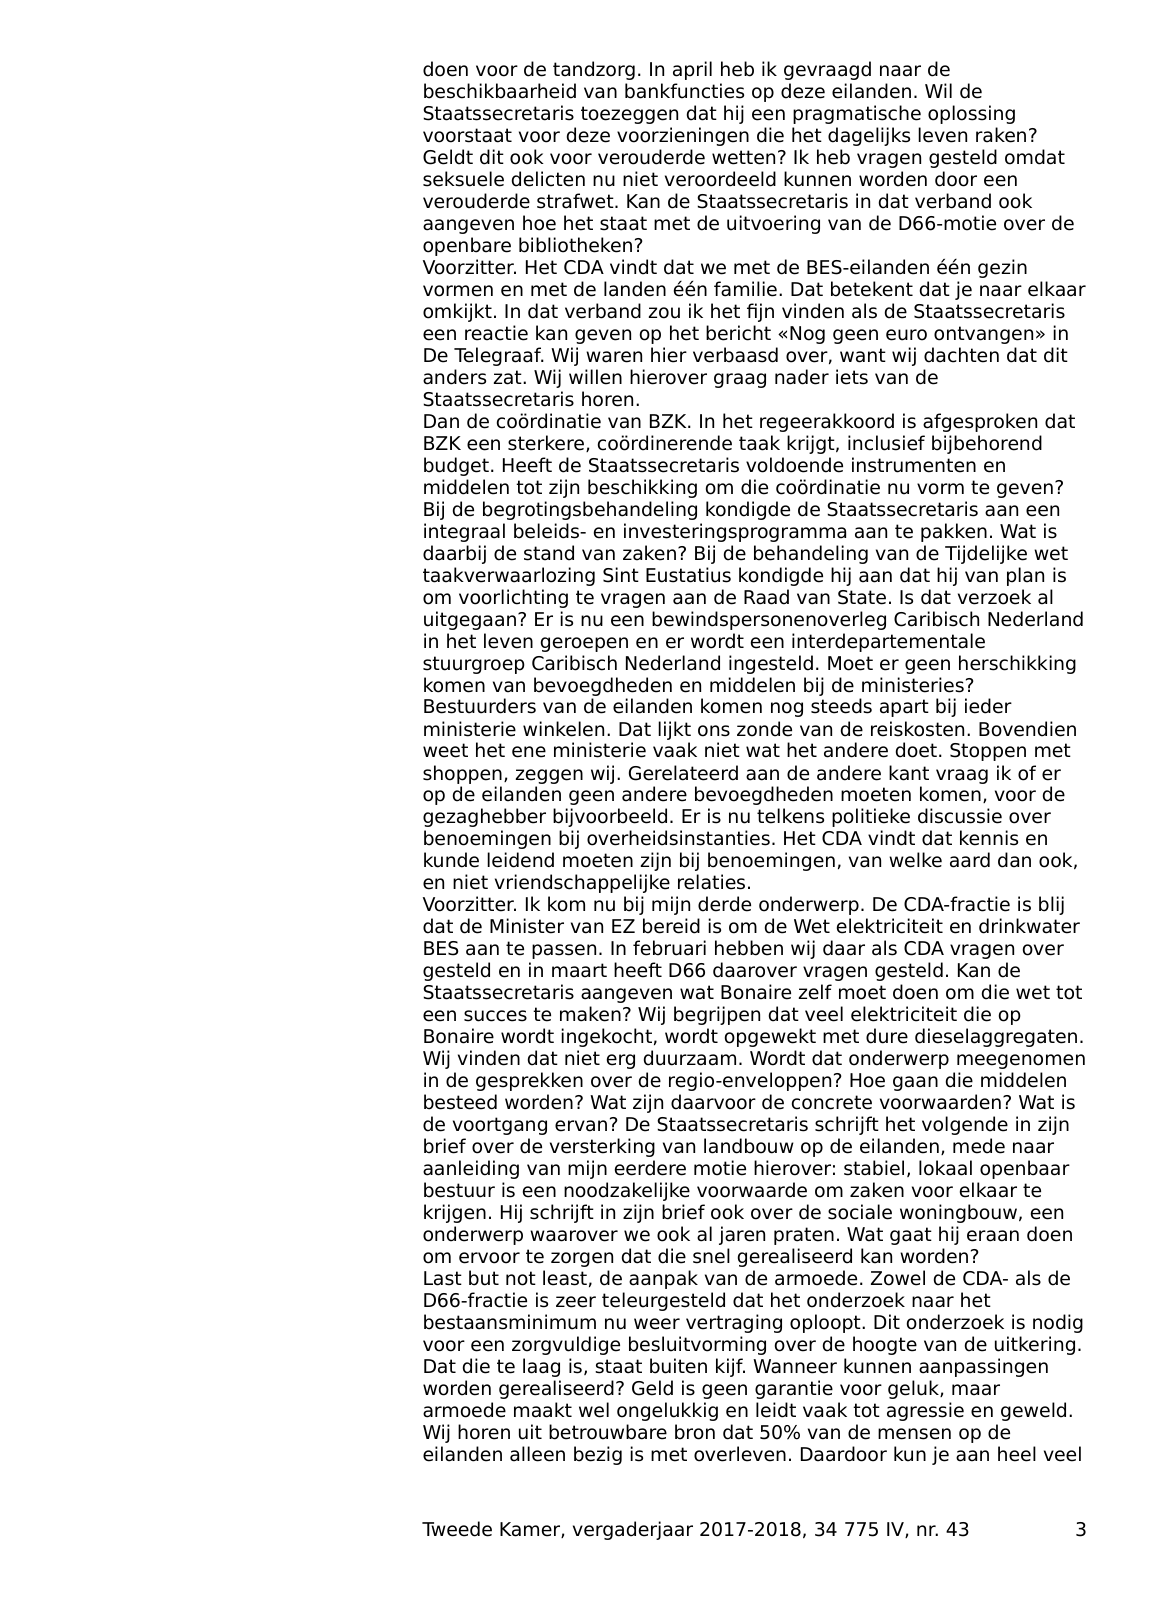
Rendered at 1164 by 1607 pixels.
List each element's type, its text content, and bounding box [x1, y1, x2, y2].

text Voorzitter. Ik kom nu bij mijn derde onderwerp. De CDA-fractie is blij dat de Minister van EZ bereid is om de Wet elektriciteit en drinkwater BES aan te passen. In februari hebben wij daar als CDA vragen over gesteld en in maart heeft D66 daarover vragen gesteld. Kan de Staatssecretaris aangeven wat Bonaire zelf moet doen om die wet tot een succes te maken? Wij begrijpen dat veel elektriciteit die op Bonaire wordt ingekocht, wordt opgewekt met dure dieselaggregaten. Wij vinden dat niet erg duurzaam. Wordt dat onderwerp meegenomen in de gesprekken over de regio-enveloppen? Hoe gaan die middelen besteed worden? Wat zijn daarvoor de concrete voorwaarden? Wat is de voortgang ervan? De Staatssecretaris schrijft het volgende in zijn brief over de versterking van landbouw op de eilanden, mede naar aanleiding van mijn eerdere motie hierover: stabiel, lokaal openbaar bestuur is een noodzakelijke voorwaarde om zaken voor elkaar te krijgen. Hij schrijft in zijn brief ook over de sociale woningbouw, een onderwerp waarover we ook al jaren praten. Wat gaat hij eraan doen om ervoor te zorgen dat die snel gerealiseerd kan worden? [422, 894, 1087, 1268]
text doen voor de tandzorg. In april heb ik gevraagd naar de beschikbaarheid van bankfuncties op deze eilanden. Wil de Staatssecretaris toezeggen dat hij een pragmatische oplossing voorstaat voor deze voorzieningen die het dagelijks leven raken? Geldt dit ook voor verouderde wetten? Ik heb vragen gesteld omdat seksuele delicten nu niet veroordeeld kunnen worden door een verouderde strafwet. Kan de Staatssecretaris in dat verband ook aangeven hoe het staat met de uitvoering van de D66-motie over de openbare bibliotheken? [422, 59, 1087, 257]
text Last but not least, de aanpak van de armoede. Zowel de CDA- als de D66-fractie is zeer teleurgesteld dat het onderzoek naar het bestaansminimum nu weer vertraging oploopt. Dit onderzoek is nodig voor een zorgvuldige besluitvorming over de hoogte van de uitkering. Dat die te laag is, staat buiten kijf. Wanneer kunnen aanpassingen worden gerealiseerd? Geld is geen garantie voor geluk, maar armoede maakt wel ongelukkig en leidt vaak tot agressie en geweld. Wij horen uit betrouwbare bron dat 50% van de mensen op de eilanden alleen bezig is met overleven. Daardoor kun je aan heel veel [422, 1268, 1087, 1466]
text Voorzitter. Het CDA vindt dat we met de BES-eilanden één gezin vormen en met de landen één familie. Dat betekent dat je naar elkaar omkijkt. In dat verband zou ik het fijn vinden als de Staatssecretaris een reactie kan geven op het bericht «Nog geen euro ontvangen» in De Telegraaf. Wij waren hier verbaasd over, want wij dachten dat dit anders zat. Wij willen hierover graag nader iets van de Staatssecretaris horen. [422, 257, 1087, 411]
text Dan de coördinatie van BZK. In het regeerakkoord is afgesproken dat BZK een sterkere, coördinerende taak krijgt, inclusief bijbehorend budget. Heeft de Staatssecretaris voldoende instrumenten en middelen tot zijn beschikking om die coördinatie nu vorm te geven? Bij de begrotingsbehandeling kondigde de Staatssecretaris aan een integraal beleids- en investeringsprogramma aan te pakken. Wat is daarbij de stand van zaken? Bij de behandeling van de Tijdelijke wet taakverwaarlozing Sint Eustatius kondigde hij aan dat hij van plan is om voorlichting te vragen aan de Raad van State. Is dat verzoek al uitgegaan? Er is nu een bewindspersonenoverleg Caribisch Nederland in het leven geroepen en er wordt een interdepartementale stuurgroep Caribisch Nederland ingesteld. Moet er geen herschikking komen van bevoegdheden en middelen bij de ministeries? Bestuurders van de eilanden komen nog steeds apart bij ieder ministerie winkelen. Dat lijkt ons zonde van de reiskosten. Bovendien weet het ene ministerie vaak niet wat het andere doet. Stoppen met shoppen, zeggen wij. Gerelateerd aan de andere kant vraag ik of er op de eilanden geen andere bevoegdheden moeten komen, voor de gezaghebber bijvoorbeeld. Er is nu telkens politieke discussie over benoemingen bij overheidsinstanties. Het CDA vindt dat kennis en kunde leidend moeten zijn bij benoemingen, van welke aard dan ook, en niet vriendschappelijke relaties. [422, 411, 1087, 894]
